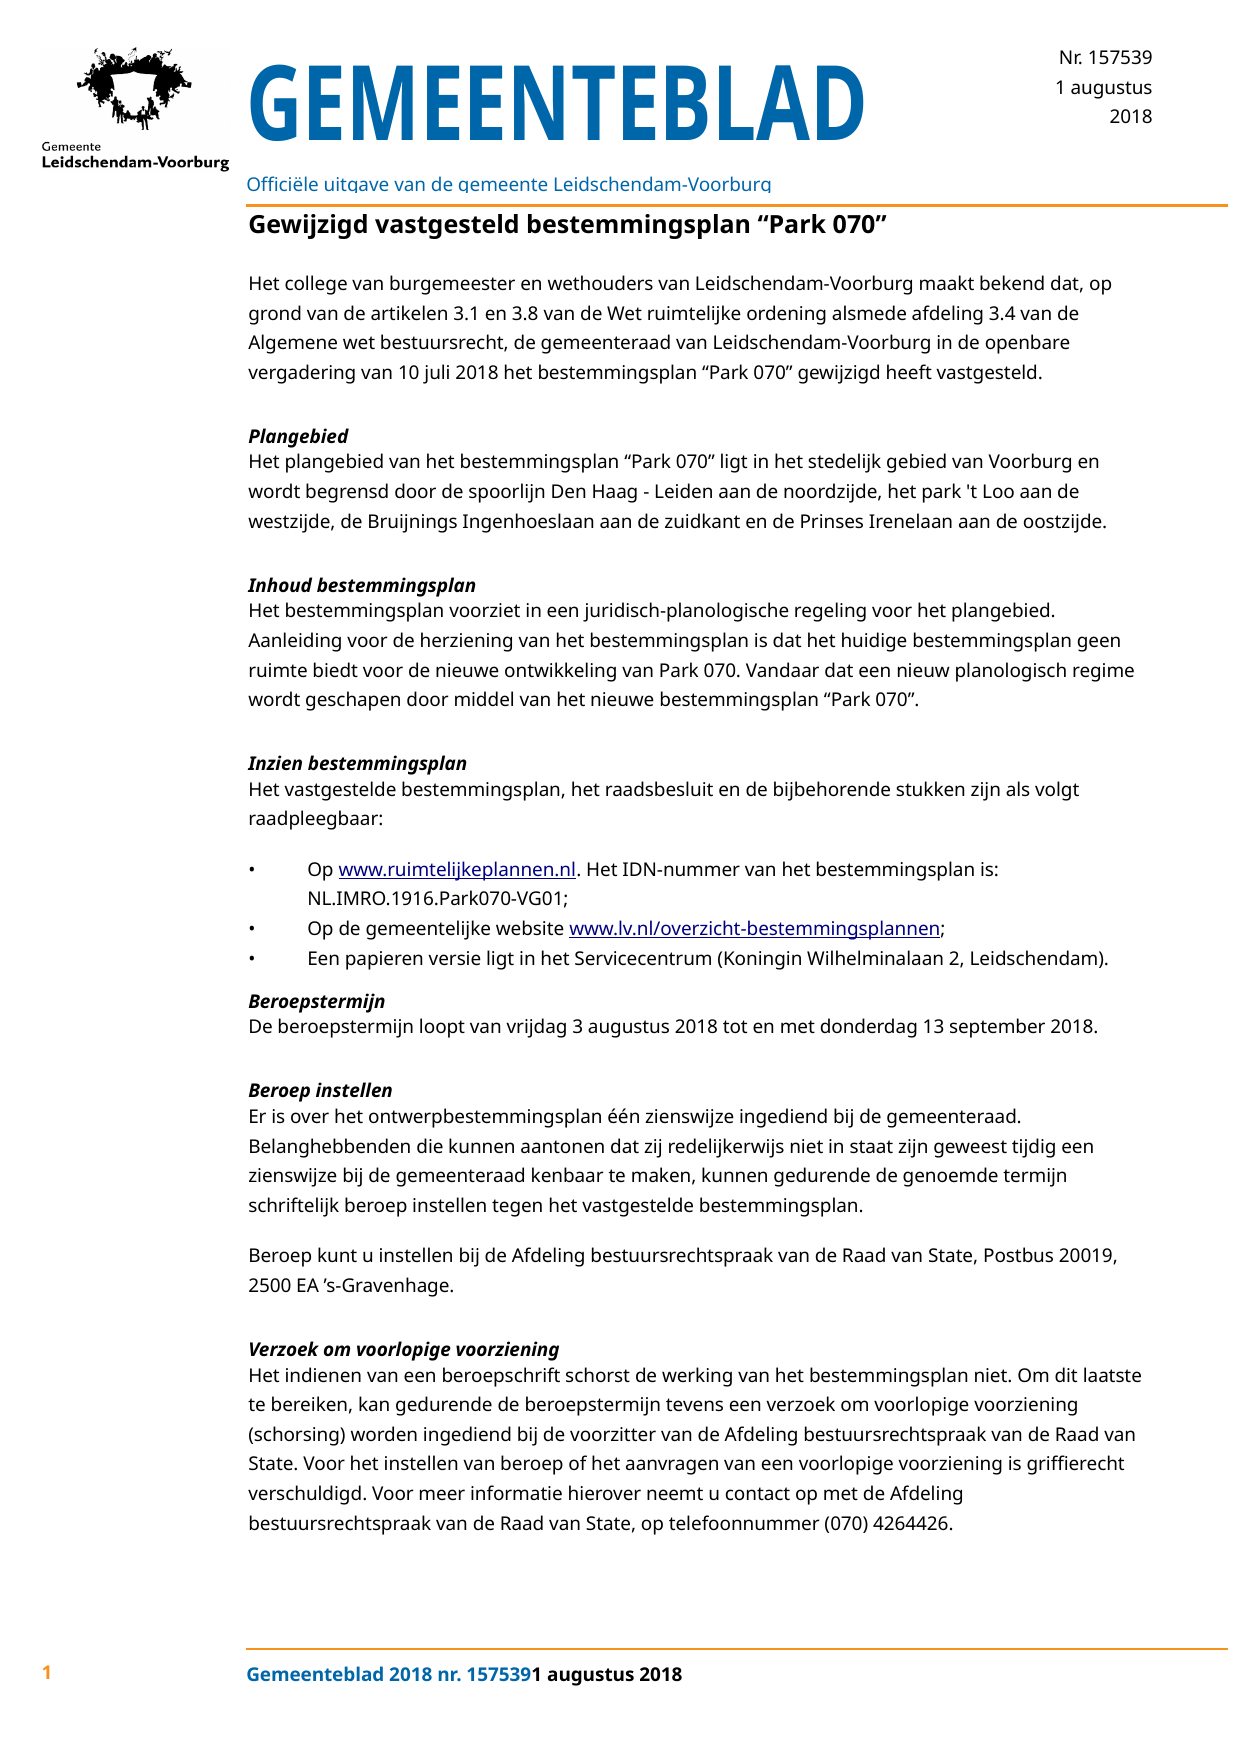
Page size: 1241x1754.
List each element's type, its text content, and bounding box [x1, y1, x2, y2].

text Het college van burgemeester en wethouders van Leidschendam-Voorburg maakt bekend dat, op grond van de artikelen 3.1 en 3.8 van de Wet ruimtelijke ordening alsmede afdeling 3.4 van de Algemene wet bestuursrecht, de gemeenteraad van Leidschendam-Voorburg in de openbare vergadering van 10 juli 2018 het bestemmingsplan “Park 070” gewijzigd heeft vastgesteld. [248, 270, 1152, 385]
list Een papieren versie ligt in het Servicecentrum (Koningin Wilhelminalaan 2, Leidschendam). [248, 945, 1152, 971]
list Op de gemeentelijke website www.lv.nl/overzicht-bestemmingsplannen; [248, 915, 1152, 941]
list Op www.ruimtelijkeplannen.nl. Het IDN-nummer van het bestemmingsplan is: NL.IMRO.1916.Park070-VG01; [248, 856, 1152, 911]
text Gewijzigd vastgesteld bestemmingsplan “Park 070” [248, 207, 1152, 241]
text Inhoud bestemmingsplan [248, 572, 1152, 598]
text Het indienen van een beroepschrift schorst de werking van het bestemmingsplan niet. Om dit laatste te bereiken, kan gedurende de beroepstermijn tevens een verzoek om voorlopige voorziening (schorsing) worden ingediend bij de voorzitter van de Afdeling bestuursrechtspraak van de Raad van State. Voor het instellen van beroep of het aanvragen van een voorlopige voorziening is griffierecht verschuldigd. Voor meer informatie hierover neemt u contact op met de Afdeling bestuursrechtspraak van de Raad van State, op telefoonnummer (070) 4264426. [248, 1362, 1152, 1535]
picture [41, 47, 231, 172]
text Plangebied [248, 423, 1152, 449]
text Er is over het ontwerpbestemmingsplan één zienswijze ingediend bij de gemeenteraad. Belanghebbenden die kunnen aantonen dat zij redelijkerwijs niet in staat zijn geweest tijdig een zienswijze bij de gemeenteraad kenbaar te maken, kunnen gedurende de genoemde termijn schriftelijk beroep instellen tegen het vastgestelde bestemmingsplan. [248, 1103, 1152, 1218]
text Het vastgestelde bestemmingsplan, het raadsbesluit en de bijbehorende stukken zijn als volgt raadpleegbaar: [248, 776, 1152, 831]
text Inzien bestemmingsplan [248, 750, 1152, 776]
text Beroep kunt u instellen bij de Afdeling bestuursrechtspraak van de Raad van State, Postbus 20019, 2500 EA ’s-Gravenhage. [248, 1242, 1152, 1298]
text Beroepstermijn [248, 988, 1152, 1014]
text Het bestemmingsplan voorziet in een juridisch-planologische regeling voor het plangebied. Aanleiding voor de herziening van het bestemmingsplan is dat het huidige bestemmingsplan geen ruimte biedt voor de nieuwe ontwikkeling van Park 070. Vandaar dat een nieuw planologisch regime wordt geschapen door middel van het nieuwe bestemmingsplan “Park 070”. [248, 598, 1152, 712]
text Het plangebied van het bestemmingsplan “Park 070” ligt in het stedelijk gebied van Voorburg en wordt begrensd door de spoorlijn Den Haag - Leiden aan de noordzijde, het park 't Loo aan de westzijde, de Bruijnings Ingenhoeslaan aan de zuidkant en de Prinses Irenelaan aan de oostzijde. [248, 449, 1152, 534]
text De beroepstermijn loopt van vrijdag 3 augustus 2018 tot en met donderdag 13 september 2018. [248, 1014, 1152, 1039]
text Beroep instellen [248, 1078, 1152, 1103]
text Verzoek om voorlopige voorziening [248, 1336, 1152, 1362]
